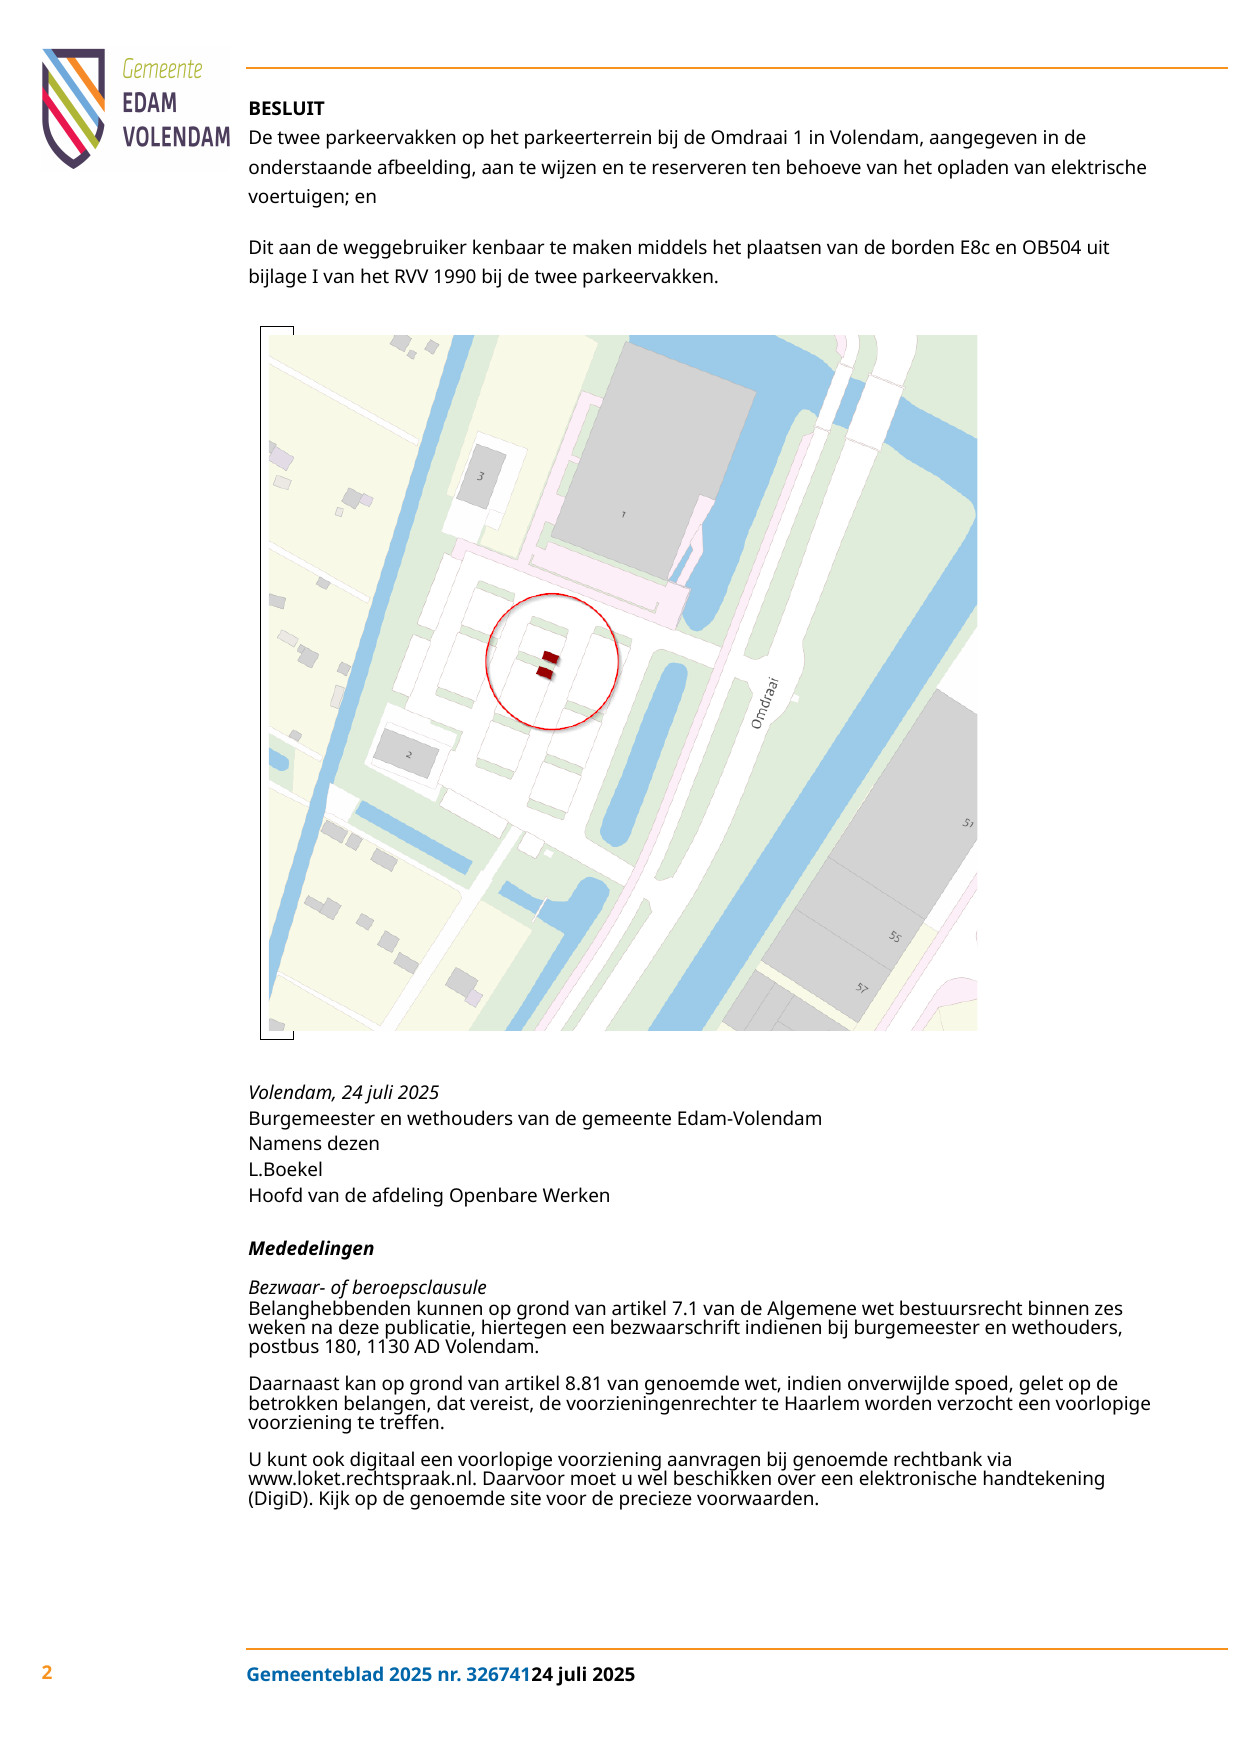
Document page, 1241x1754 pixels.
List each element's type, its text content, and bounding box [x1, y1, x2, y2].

picture [41, 47, 231, 172]
text Namens dezen [248, 1131, 1152, 1156]
picture [268, 335, 978, 1031]
text Belanghebbenden kunnen op grond van artikel 7.1 van de Algemene wet bestuursrecht binnen zes weken na deze publicatie, hiertegen een bezwaarschrift indienen bij burgemeester en wethouders, postbus 180, 1130 AD Volendam. [248, 1300, 1152, 1358]
text BESLUIT [248, 95, 1152, 121]
text U kunt ook digitaal een voorlopige voorziening aanvragen bij genoemde rechtbank via www.loket.rechtspraak.nl. Daarvoor moet u wel beschikken over een elektronische handtekening (DigiD). Kijk op de genoemde site voor de precieze voorwaarden. [248, 1451, 1152, 1509]
text L.Boekel [248, 1156, 1152, 1182]
text Volendam, 24 juli 2025 [248, 1079, 1152, 1105]
text Burgemeester en wethouders van de gemeente Edam-Volendam [248, 1105, 1152, 1131]
text De twee parkeervakken op het parkeerterrein bij de Omdraai 1 in Volendam, aangegeven in de onderstaande afbeelding, aan te wijzen en te reserveren ten behoeve van het opladen van elektrische voertuigen; en [248, 124, 1152, 209]
text Bezwaar- of beroepsclausule [248, 1274, 1152, 1300]
text Dit aan de weggebruiker kenbaar te maken middels het plaatsen van de borden E8c en OB504 uit bijlage I van het RVV 1990 bij de twee parkeervakken. [248, 234, 1152, 289]
text Mededelingen [248, 1235, 1152, 1261]
text Hoofd van de afdeling Openbare Werken [248, 1182, 1152, 1208]
text Daarnaast kan op grond van artikel 8.81 van genoemde wet, indien onverwijlde spoed, gelet op de betrokken belangen, dat vereist, de voorzieningenrechter te Haarlem worden verzocht een voorlopige voorziening te treffen. [248, 1375, 1152, 1433]
